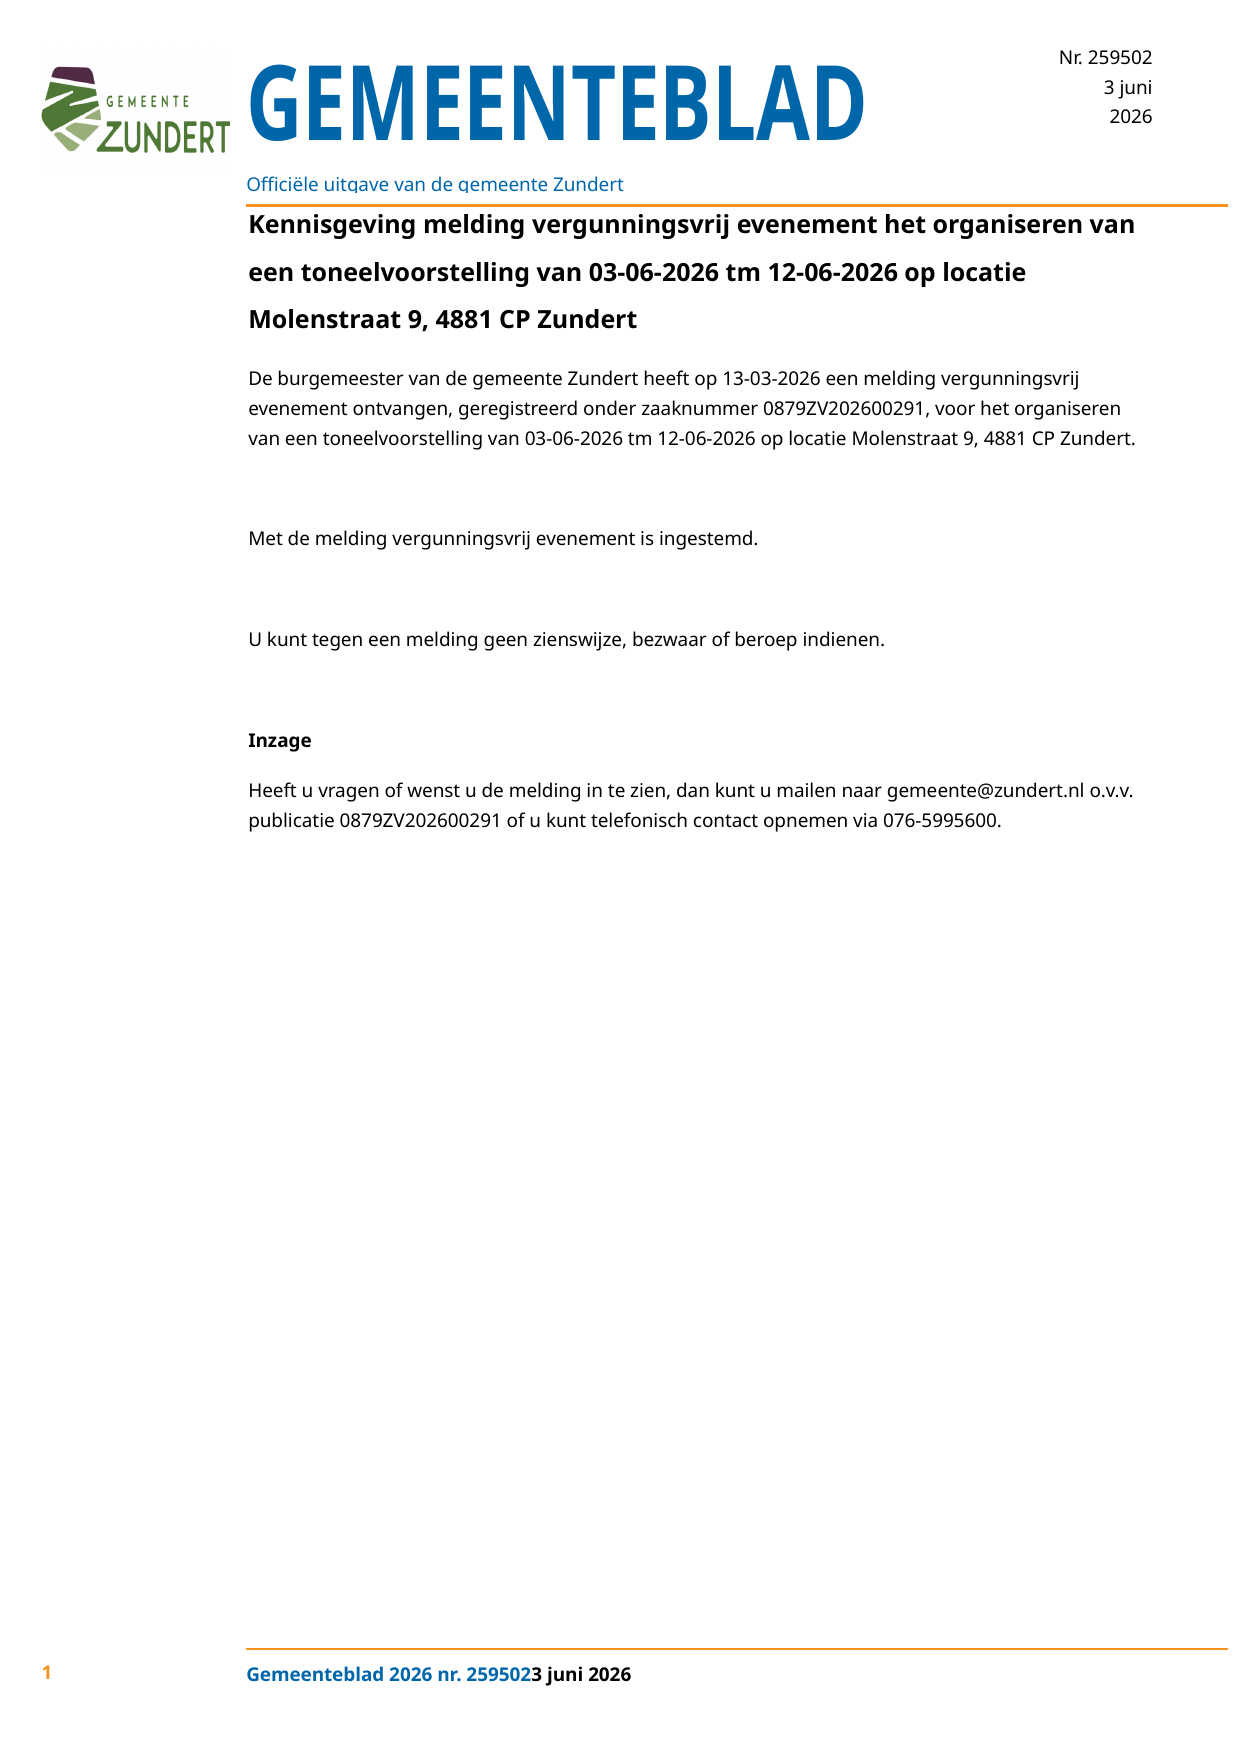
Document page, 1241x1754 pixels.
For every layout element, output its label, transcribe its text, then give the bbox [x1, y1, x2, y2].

text Kennisgeving melding vergunningsvrij evenement het organiseren van een toneelvoorstelling van 03-06-2026 tm 12-06-2026 op locatie Molenstraat 9, 4881 CP Zundert [248, 207, 1152, 336]
text De burgemeester van de gemeente Zundert heeft op 13-03-2026 een melding vergunningsvrij evenement ontvangen, geregistreerd onder zaaknummer 0879ZV202600291, voor het organiseren van een toneelvoorstelling van 03-06-2026 tm 12-06-2026 op locatie Molenstraat 9, 4881 CP Zundert. [248, 366, 1152, 450]
text Inzage [248, 727, 1152, 753]
text Met de melding vergunningsvrij evenement is ingestemd. [248, 526, 1152, 551]
text Heeft u vragen of wenst u de melding in te zien, dan kunt u mailen naar gemeente@zundert.nl o.v.v. publicatie 0879ZV202600291 of u kunt telefonisch contact opnemen via 076-5995600. [248, 778, 1152, 833]
text U kunt tegen een melding geen zienswijze, bezwaar of beroep indienen. [248, 626, 1152, 652]
picture [41, 47, 231, 172]
